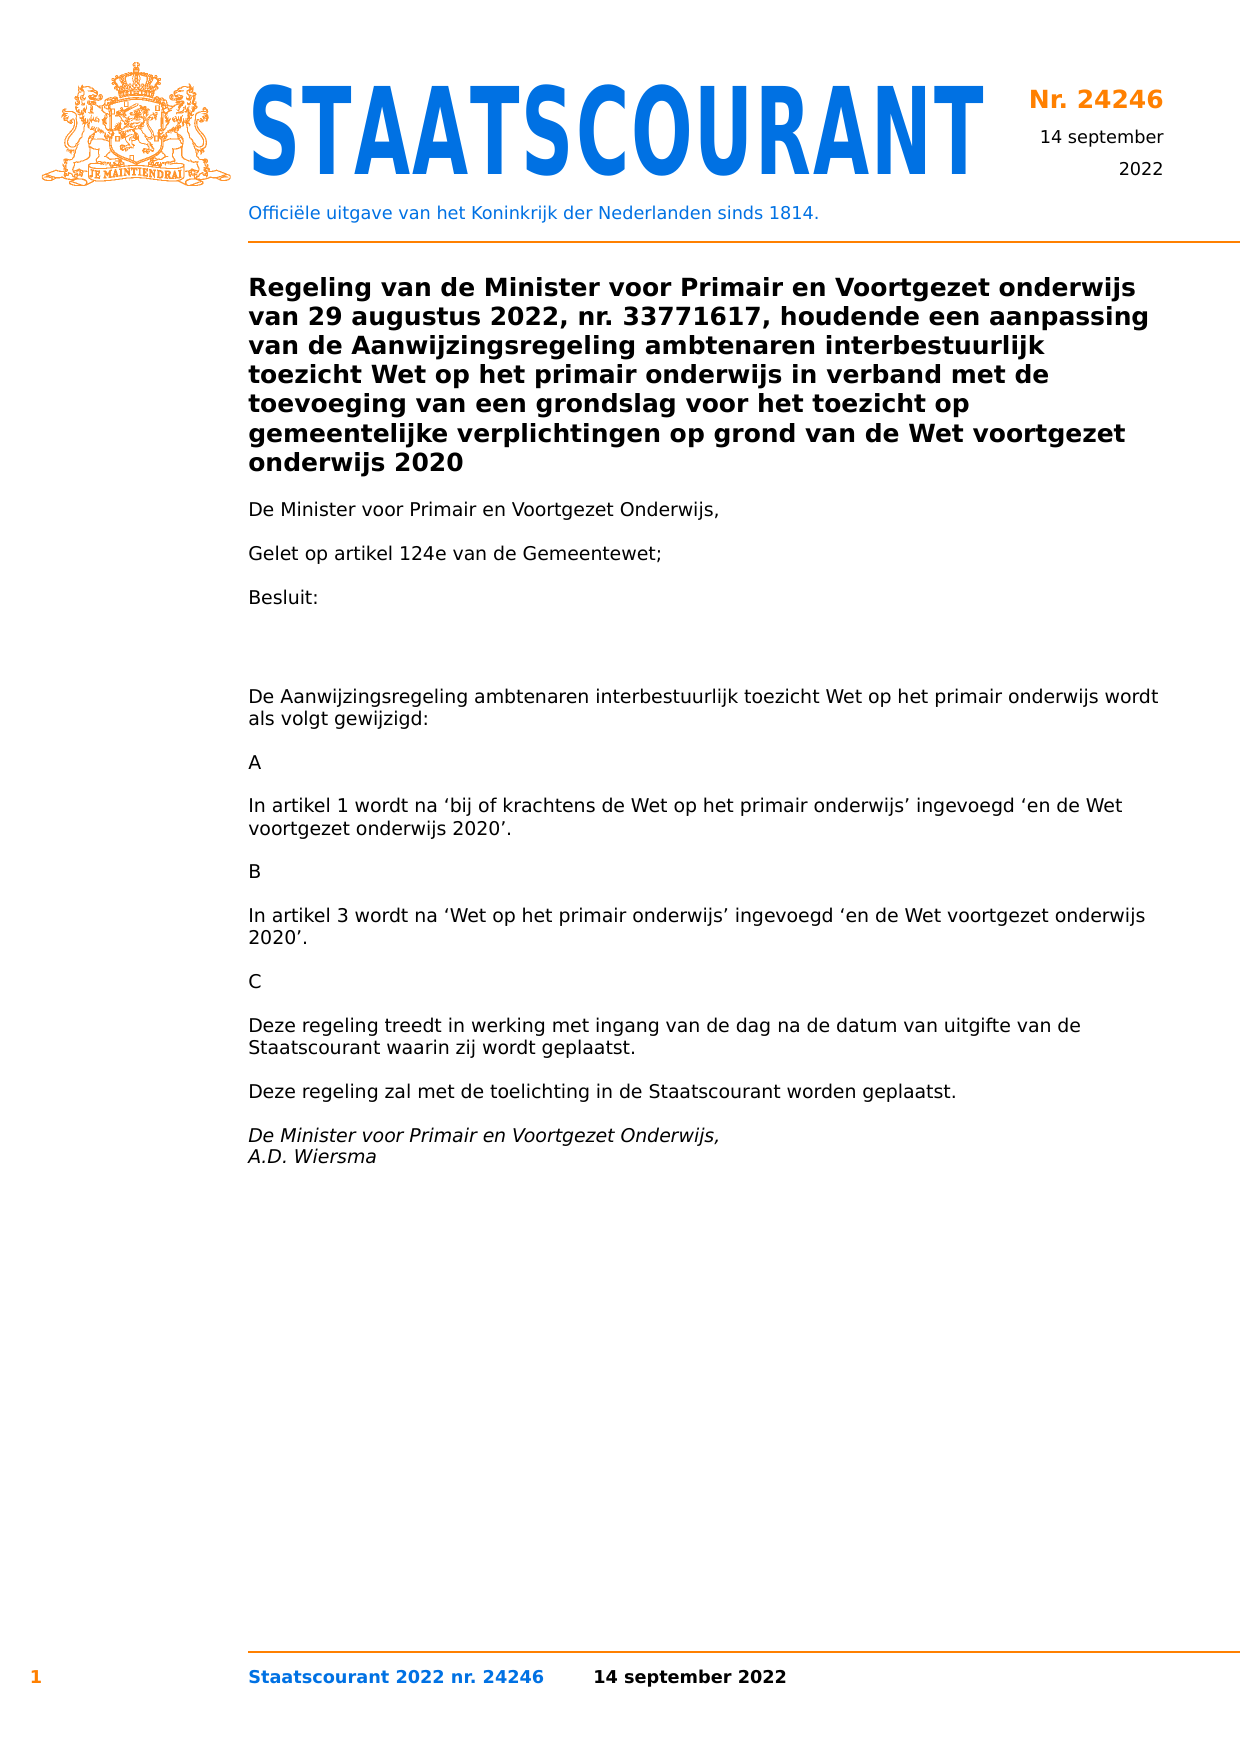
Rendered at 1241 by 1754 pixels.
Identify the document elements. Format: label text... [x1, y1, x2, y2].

table_cell 2022 [998, 153, 1240, 203]
text Deze regeling zal met de toelichting in de Staatscourant worden geplaatst. [248, 1081, 1163, 1103]
text In artikel 3 wordt na ‘Wet op het primair onderwijs’ ingevoegd ‘en de Wet voortgezet onderwijs 2020’. [248, 905, 1163, 949]
text In artikel 1 wordt na ‘bij of krachtens de Wet op het primair onderwijs’ ingevoegd ‘en de Wet voortgezet onderwijs 2020’. [248, 795, 1163, 839]
text Deze regeling treedt in werking met ingang van de dag na de datum van uitgifte van de Staatscourant waarin zij wordt geplaatst. [248, 1015, 1163, 1059]
text B [248, 861, 1163, 883]
text De Aanwijzingsregeling ambtenaren interbestuurlijk toezicht Wet op het primair onderwijs wordt als volgt gewijzigd: [248, 686, 1163, 730]
table_header STAATSCOURANT [248, 62, 998, 203]
text Gelet op artikel 124e van de Gemeentewet; [248, 543, 1163, 565]
text De Minister voor Primair en Voortgezet Onderwijs, A.D. Wiersma [248, 1124, 1163, 1168]
picture [41, 62, 231, 186]
text Besluit: [248, 587, 1163, 609]
table_header Nr. 24246 [998, 62, 1240, 121]
text A [248, 752, 1163, 773]
table_cell 14 september [998, 121, 1240, 153]
table_cell Officiële uitgave van het Koninkrijk der Nederlanden sinds 1814. [248, 203, 1240, 241]
table_header [25, 62, 248, 241]
text De Minister voor Primair en Voortgezet Onderwijs, [248, 499, 1163, 521]
text C [248, 971, 1163, 993]
subtitle Regeling van de Minister voor Primair en Voortgezet onderwijs van 29 augustus 2022, nr. 33771617, houdende een aanpassing van de Aanwijzingsregeling ambtenaren interbestuurlijk toezicht Wet op het primair onderwijs in verband met de toevoeging van een grondslag voor het toezicht op gemeentelijke verplichtingen op grond van de Wet voortgezet onderwijs 2020 [248, 273, 1163, 477]
